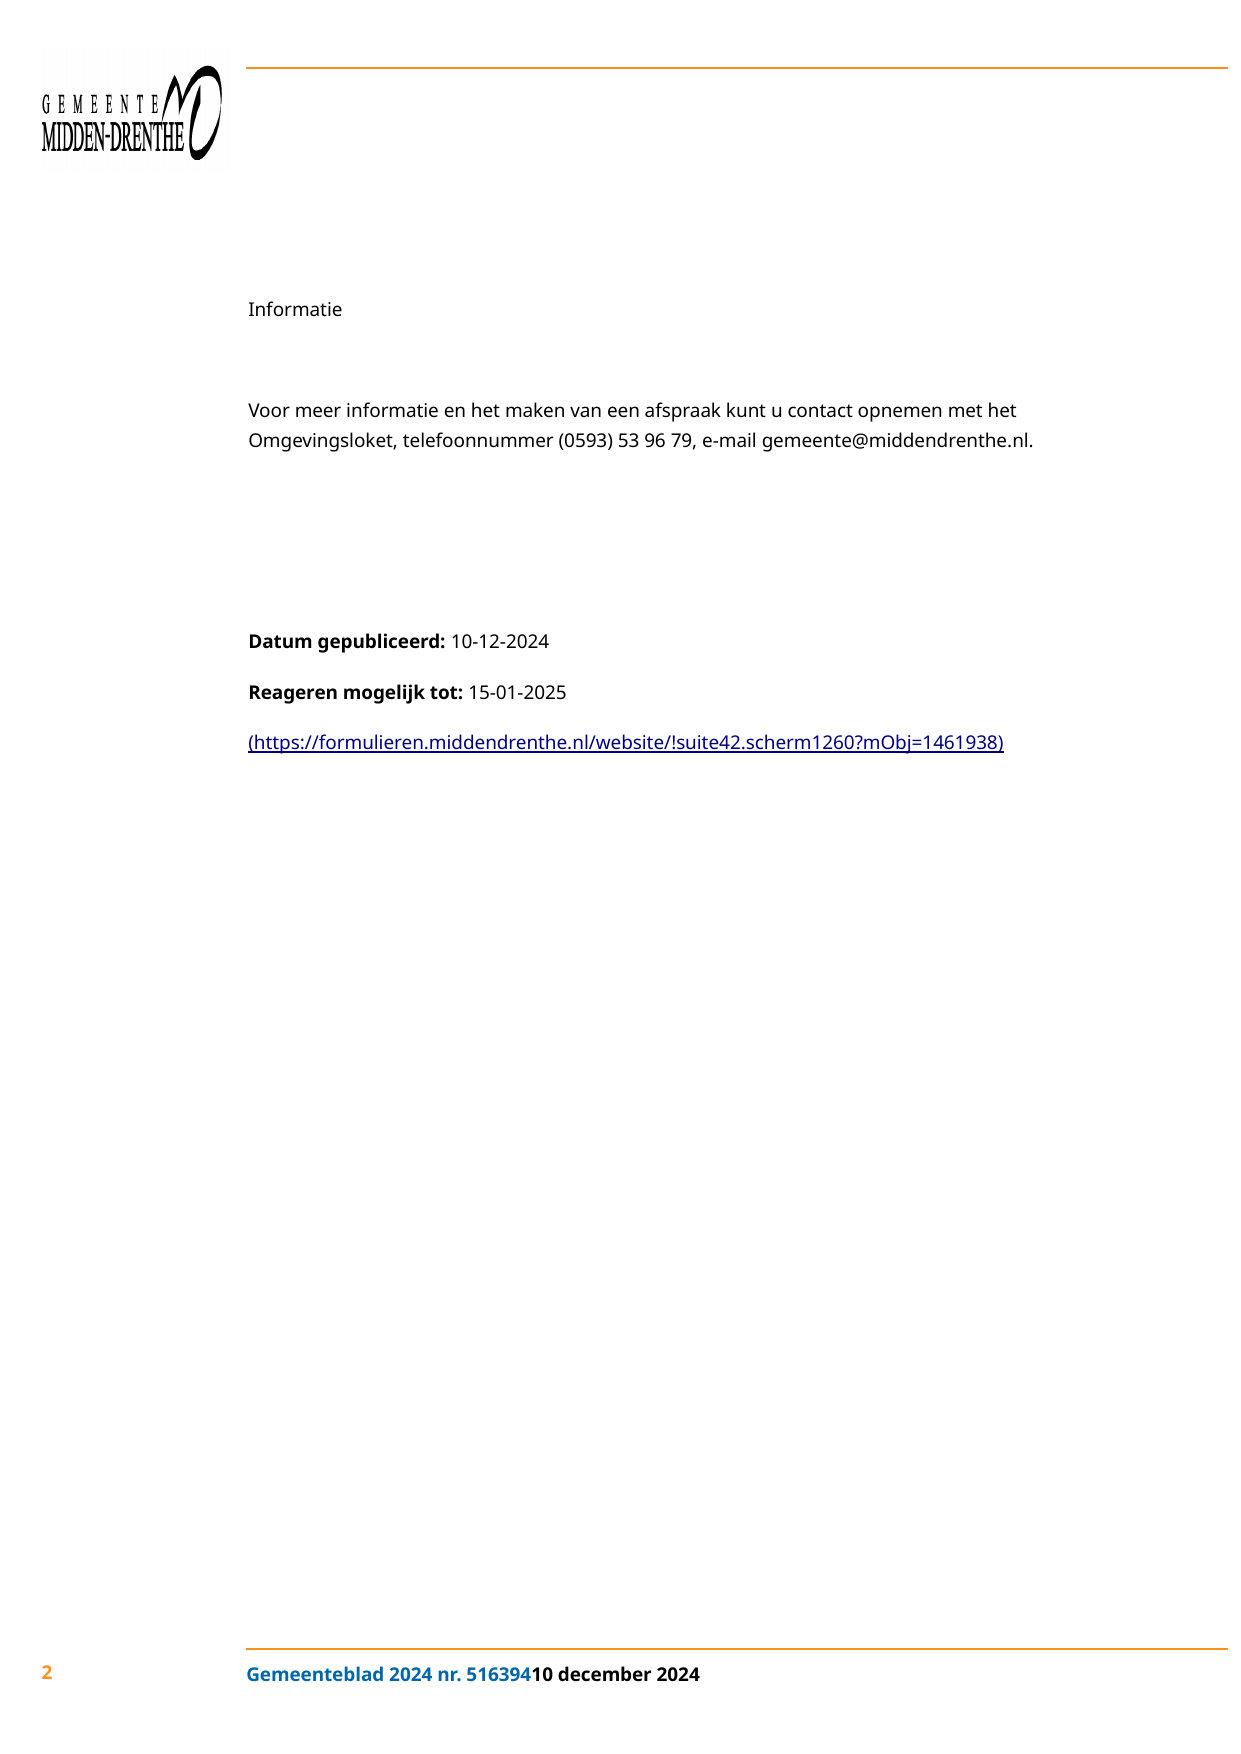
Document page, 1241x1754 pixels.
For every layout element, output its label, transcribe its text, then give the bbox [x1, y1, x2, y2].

picture [41, 47, 231, 172]
text Reageren mogelijk tot: 15-01-2025 [248, 679, 1152, 705]
text Informatie [248, 296, 1152, 322]
text (https://formulieren.middendrenthe.nl/website/!suite42.scherm1260?mObj=1461938) [248, 729, 1152, 755]
text Datum gepubliceerd: 10-12-2024 [248, 628, 1152, 654]
text Voor meer informatie en het maken van een afspraak kunt u contact opnemen met het Omgevingsloket, telefoonnummer (0593) 53 96 79, e-mail gemeente@middendrenthe.nl. [248, 397, 1152, 453]
